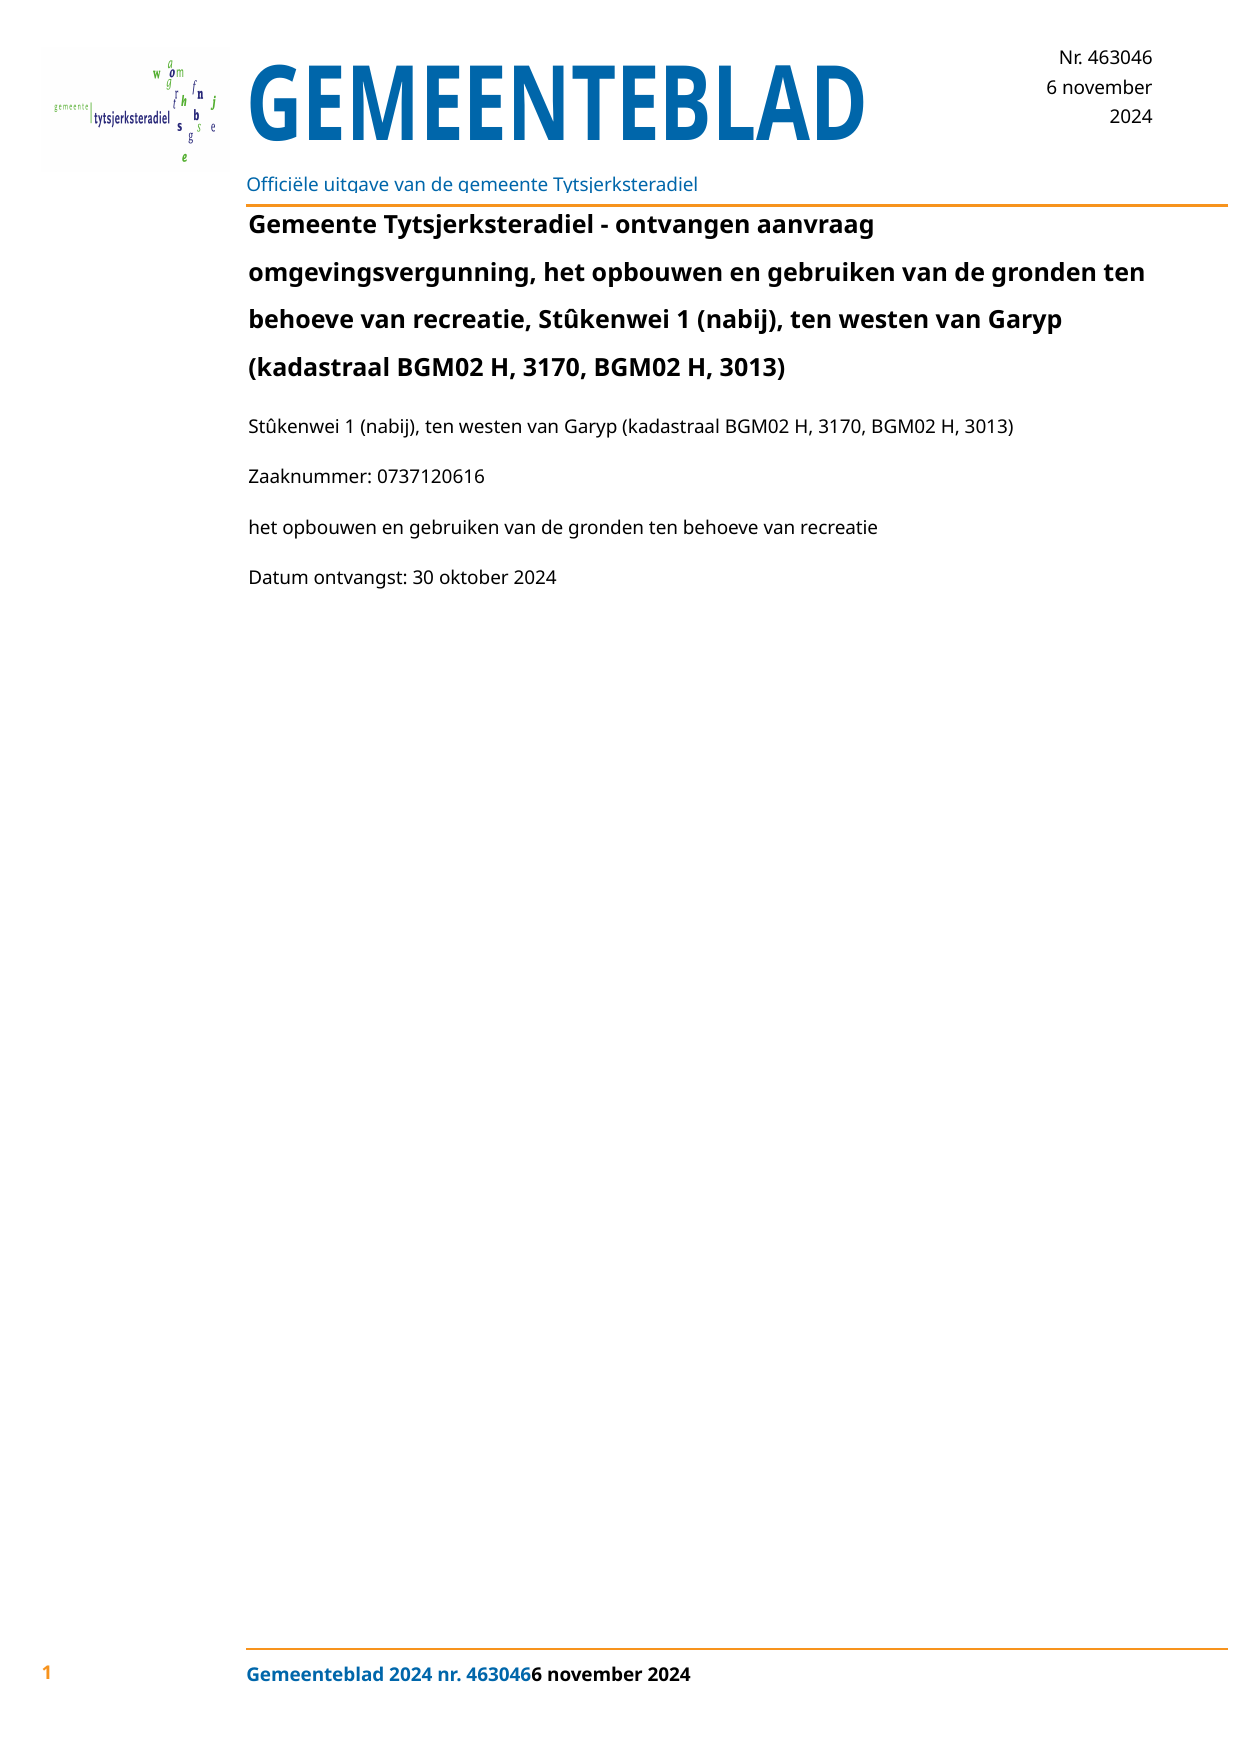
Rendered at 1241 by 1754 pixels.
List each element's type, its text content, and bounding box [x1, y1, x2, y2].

text Zaaknummer: 0737120616 [248, 463, 1152, 489]
picture [41, 47, 231, 172]
text Stûkenwei 1 (nabij), ten westen van Garyp (kadastraal BGM02 H, 3170, BGM02 H, 3013) [248, 413, 1152, 439]
text Gemeente Tytsjerksteradiel - ontvangen aanvraag omgevingsvergunning, het opbouwen en gebruiken van de gronden ten behoeve van recreatie, Stûkenwei 1 (nabij), ten westen van Garyp (kadastraal BGM02 H, 3170, BGM02 H, 3013) [248, 207, 1152, 384]
text Datum ontvangst: 30 oktober 2024 [248, 564, 1152, 590]
text het opbouwen en gebruiken van de gronden ten behoeve van recreatie [248, 514, 1152, 540]
